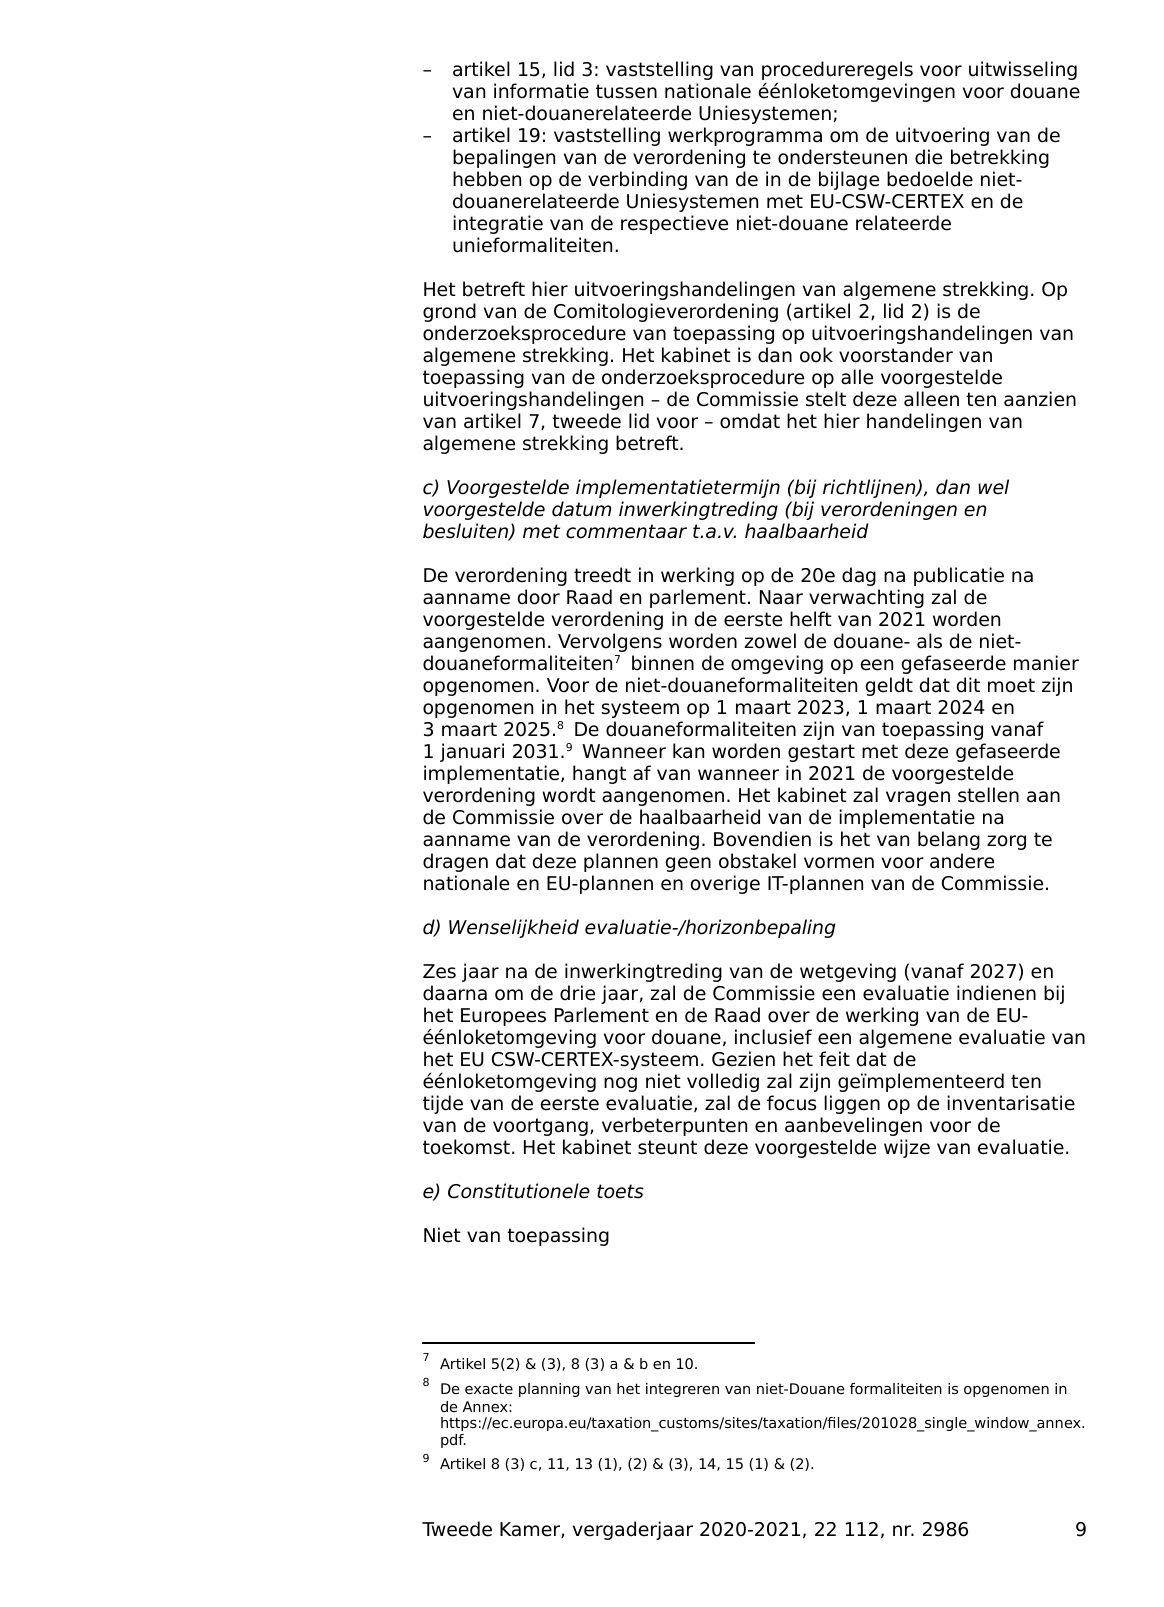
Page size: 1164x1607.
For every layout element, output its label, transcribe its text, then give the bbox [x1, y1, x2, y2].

text Niet van toepassing [422, 1225, 1087, 1247]
text Het betreft hier uitvoeringshandelingen van algemene strekking. Op grond van de Comitologieverordening (artikel 2, lid 2) is de onderzoeksprocedure van toepassing op uitvoeringshandelingen van algemene strekking. Het kabinet is dan ook voorstander van toepassing van de onderzoeksprocedure op alle voorgestelde uitvoeringshandelingen – de Commissie stelt deze alleen ten aanzien van artikel 7, tweede lid voor – omdat het hier handelingen van algemene strekking betreft. [422, 279, 1087, 455]
subtitle e) Constitutionele toets [422, 1181, 1087, 1203]
text – artikel 19: vaststelling werkprogramma om de uitvoering van de bepalingen van de verordening te ondersteunen die betrekking hebben op de verbinding van de in de bijlage bedoelde niet-douanerelateerde Uniesystemen met EU-CSW-CERTEX en de integratie van de respectieve niet-douane relateerde unieformaliteiten. [422, 125, 1087, 257]
text Artikel 8 (3) c, 11, 13 (1), (2) & (3), 14, 15 (1) & (2). [422, 1452, 1087, 1474]
text Artikel 5(2) & (3), 8 (3) a & b en 10. [422, 1352, 1087, 1374]
text – artikel 15, lid 3: vaststelling van procedureregels voor uitwisseling van informatie tussen nationale éénloketomgevingen voor douane en niet-douanerelateerde Uniesystemen; [422, 59, 1087, 125]
subtitle d) Wenselijkheid evaluatie-/horizonbepaling [422, 917, 1087, 939]
text De verordening treedt in werking op de 20e dag na publicatie na aanname door Raad en parlement. Naar verwachting zal de voorgestelde verordening in de eerste helft van 2021 worden aangenomen. Vervolgens worden zowel de douane- als de niet-douaneformaliteiten binnen de omgeving op een gefaseerde manier opgenomen. Voor de niet-douaneformaliteiten geldt dat dit moet zijn opgenomen in het systeem op 1 maart 2023, 1 maart 2024 en 3 maart 2025. De douaneformaliteiten zijn van toepassing vanaf 1 januari 2031. Wanneer kan worden gestart met deze gefaseerde implementatie, hangt af van wanneer in 2021 de voorgestelde verordening wordt aangenomen. Het kabinet zal vragen stellen aan de Commissie over de haalbaarheid van de implementatie na aanname van de verordening. Bovendien is het van belang zorg te dragen dat deze plannen geen obstakel vormen voor andere nationale en EU-plannen en overige IT-plannen van de Commissie. [422, 565, 1087, 895]
subtitle c) Voorgestelde implementatietermijn (bij richtlijnen), dan wel voorgestelde datum inwerkingtreding (bij verordeningen en besluiten) met commentaar t.a.v. haalbaarheid [422, 477, 1087, 543]
text De exacte planning van het integreren van niet-Douane formaliteiten is opgenomen in de Annex: https://ec.europa.eu/taxation_customs/sites/taxation/files/201028_single_window_annex.pdf. [422, 1377, 1087, 1449]
text Zes jaar na de inwerkingtreding van de wetgeving (vanaf 2027) en daarna om de drie jaar, zal de Commissie een evaluatie indienen bij het Europees Parlement en de Raad over de werking van de EU-éénloketomgeving voor douane, inclusief een algemene evaluatie van het EU CSW-CERTEX-systeem. Gezien het feit dat de éénloketomgeving nog niet volledig zal zijn geïmplementeerd ten tijde van de eerste evaluatie, zal de focus liggen op de inventarisatie van de voortgang, verbeterpunten en aanbevelingen voor de toekomst. Het kabinet steunt deze voorgestelde wijze van evaluatie. [422, 961, 1087, 1159]
